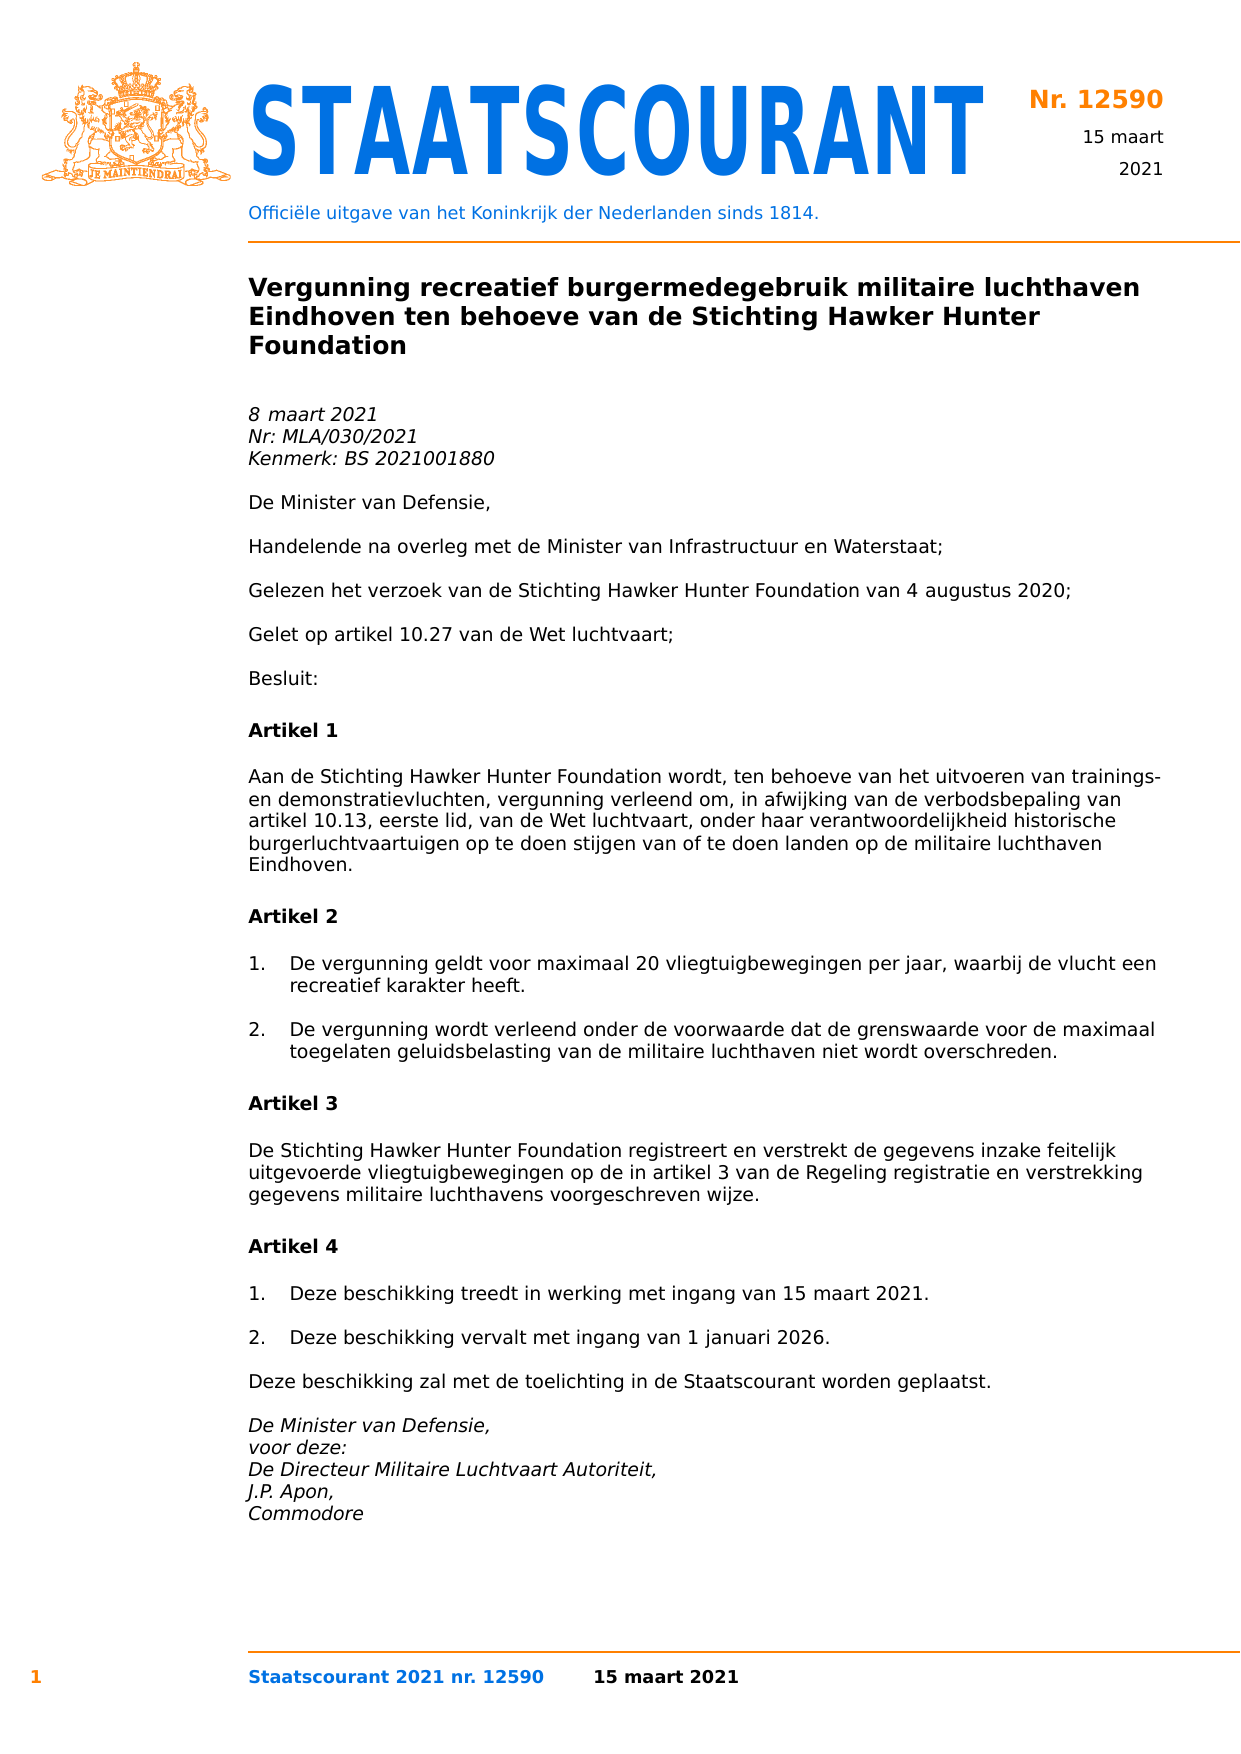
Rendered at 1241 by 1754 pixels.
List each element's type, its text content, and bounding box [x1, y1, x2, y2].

text 1. De vergunning geldt voor maximaal 20 vliegtuigbewegingen per jaar, waarbij de vlucht een recreatief karakter heeft. [248, 953, 1163, 997]
table_cell 15 maart [998, 121, 1240, 153]
text De Stichting Hawker Hunter Foundation registreert en verstrekt de gegevens inzake feitelijk uitgevoerde vliegtuigbewegingen op de in artikel 3 van de Regeling registratie en verstrekking gegevens militaire luchthavens voorgeschreven wijze. [248, 1140, 1163, 1206]
text De Minister van Defensie, voor deze: De Directeur Militaire Luchtvaart Autoriteit, J.P. Apon, Commodore [248, 1414, 1163, 1524]
text Gelet op artikel 10.27 van de Wet luchtvaart; [248, 624, 1163, 646]
text De Minister van Defensie, [248, 492, 1163, 514]
picture [41, 62, 231, 186]
text Nr: MLA/030/2021 [248, 426, 1163, 448]
text Handelende na overleg met de Minister van Infrastructuur en Waterstaat; [248, 536, 1163, 558]
text Gelezen het verzoek van de Stichting Hawker Hunter Foundation van 4 augustus 2020; [248, 580, 1163, 602]
table_header Nr. 12590 [998, 62, 1240, 121]
subtitle Artikel 4 [248, 1236, 1163, 1258]
table_header [25, 62, 248, 241]
text Kenmerk: BS 2021001880 [248, 448, 1163, 470]
subtitle Artikel 3 [248, 1093, 1163, 1115]
text 2. De vergunning wordt verleend onder de voorwaarde dat de grenswaarde voor de maximaal toegelaten geluidsbelasting van de militaire luchthaven niet wordt overschreden. [248, 1019, 1163, 1063]
text 2. Deze beschikking vervalt met ingang van 1 januari 2026. [248, 1327, 1163, 1349]
table_cell Officiële uitgave van het Koninkrijk der Nederlanden sinds 1814. [248, 203, 1240, 241]
table_header STAATSCOURANT [248, 62, 998, 203]
text Aan de Stichting Hawker Hunter Foundation wordt, ten behoeve van het uitvoeren van trainings- en demonstratievluchten, vergunning verleend om, in afwijking van de verbodsbepaling van artikel 10.13, eerste lid, van de Wet luchtvaart, onder haar verantwoordelijkheid historische burgerluchtvaartuigen op te doen stijgen van of te doen landen op de militaire luchthaven Eindhoven. [248, 766, 1163, 876]
subtitle Vergunning recreatief burgermedegebruik militaire luchthaven Eindhoven ten behoeve van de Stichting Hawker Hunter Foundation [248, 273, 1163, 361]
text 8 maart 2021 [248, 404, 1163, 426]
subtitle Artikel 1 [248, 719, 1163, 741]
text Deze beschikking zal met de toelichting in de Staatscourant worden geplaatst. [248, 1371, 1163, 1393]
text 1. Deze beschikking treedt in werking met ingang van 15 maart 2021. [248, 1283, 1163, 1305]
text Besluit: [248, 667, 1163, 689]
subtitle Artikel 2 [248, 906, 1163, 928]
table_cell 2021 [998, 153, 1240, 203]
